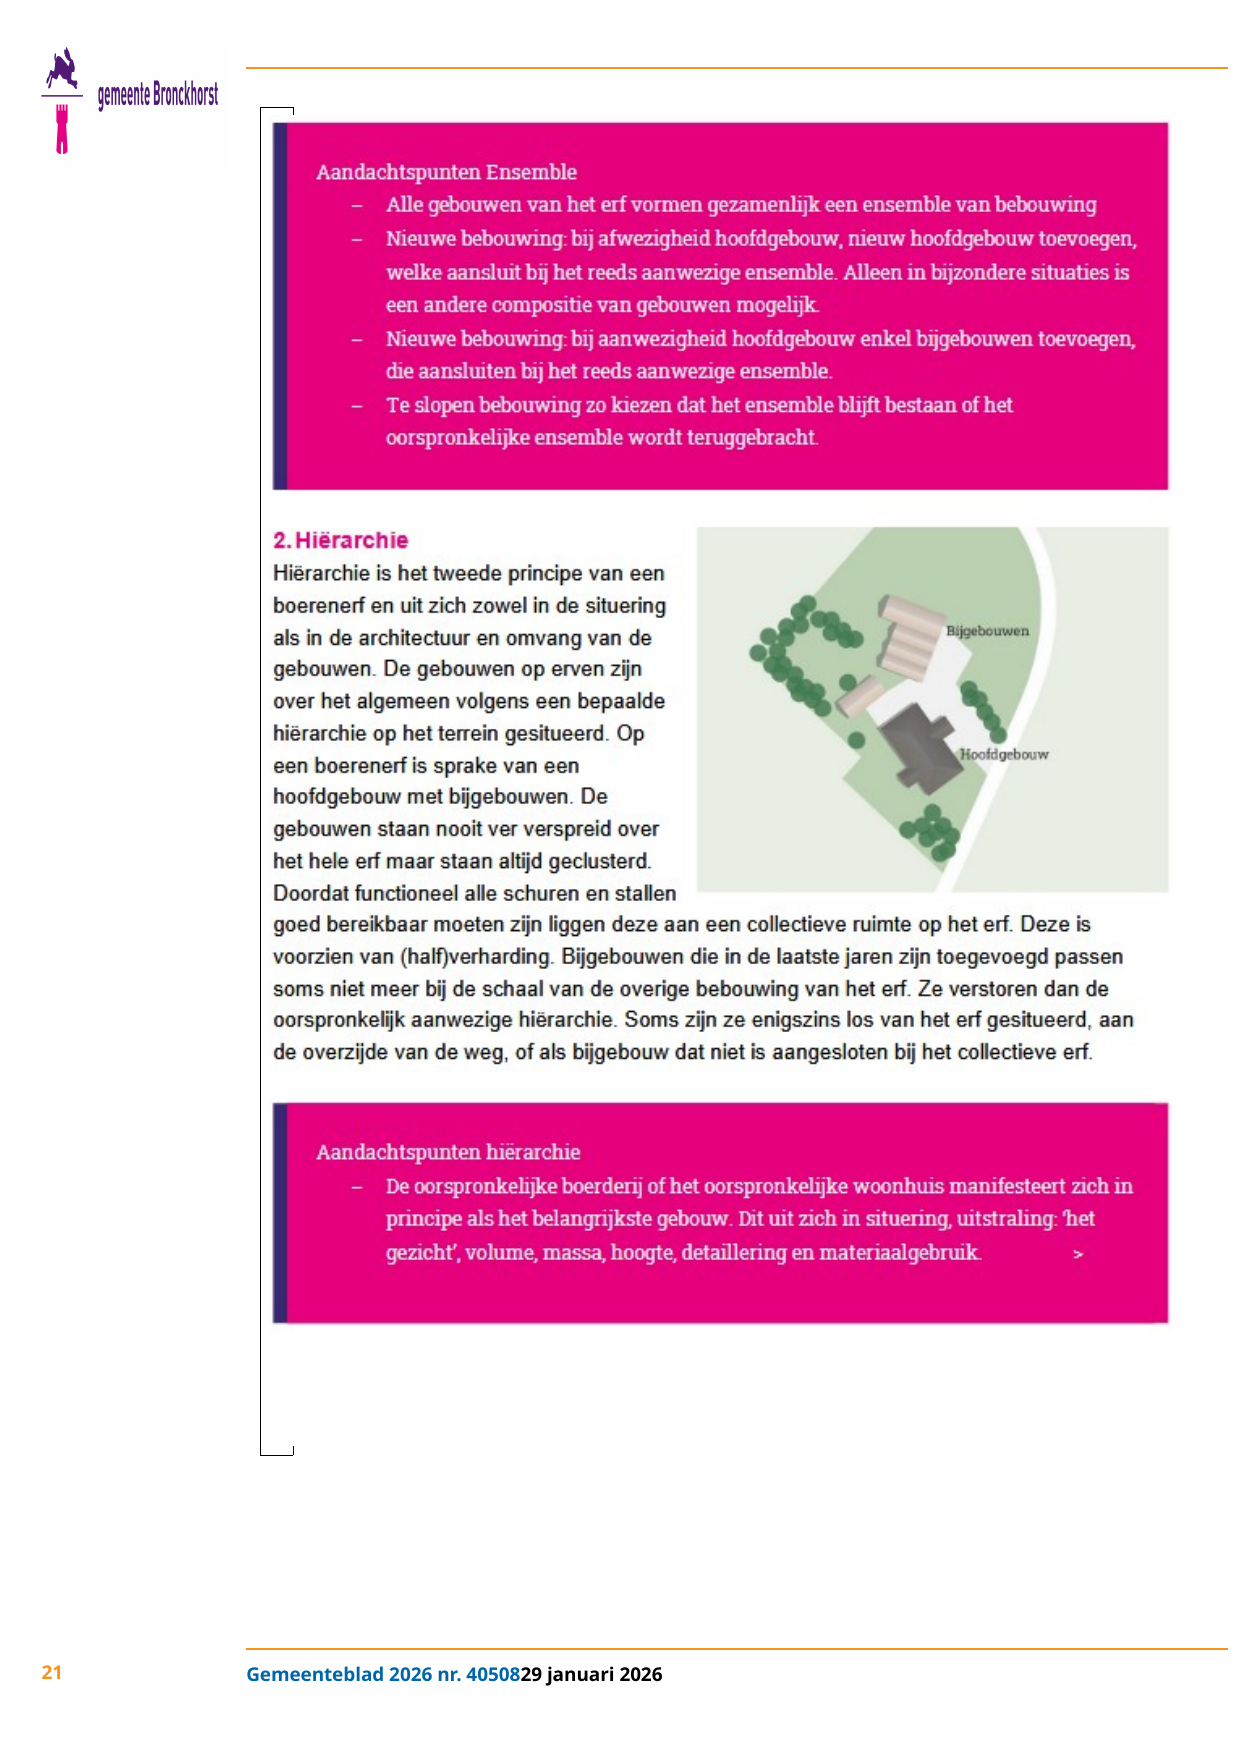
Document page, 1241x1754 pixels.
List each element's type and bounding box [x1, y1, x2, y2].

picture [41, 47, 231, 172]
picture [268, 115, 1173, 1446]
